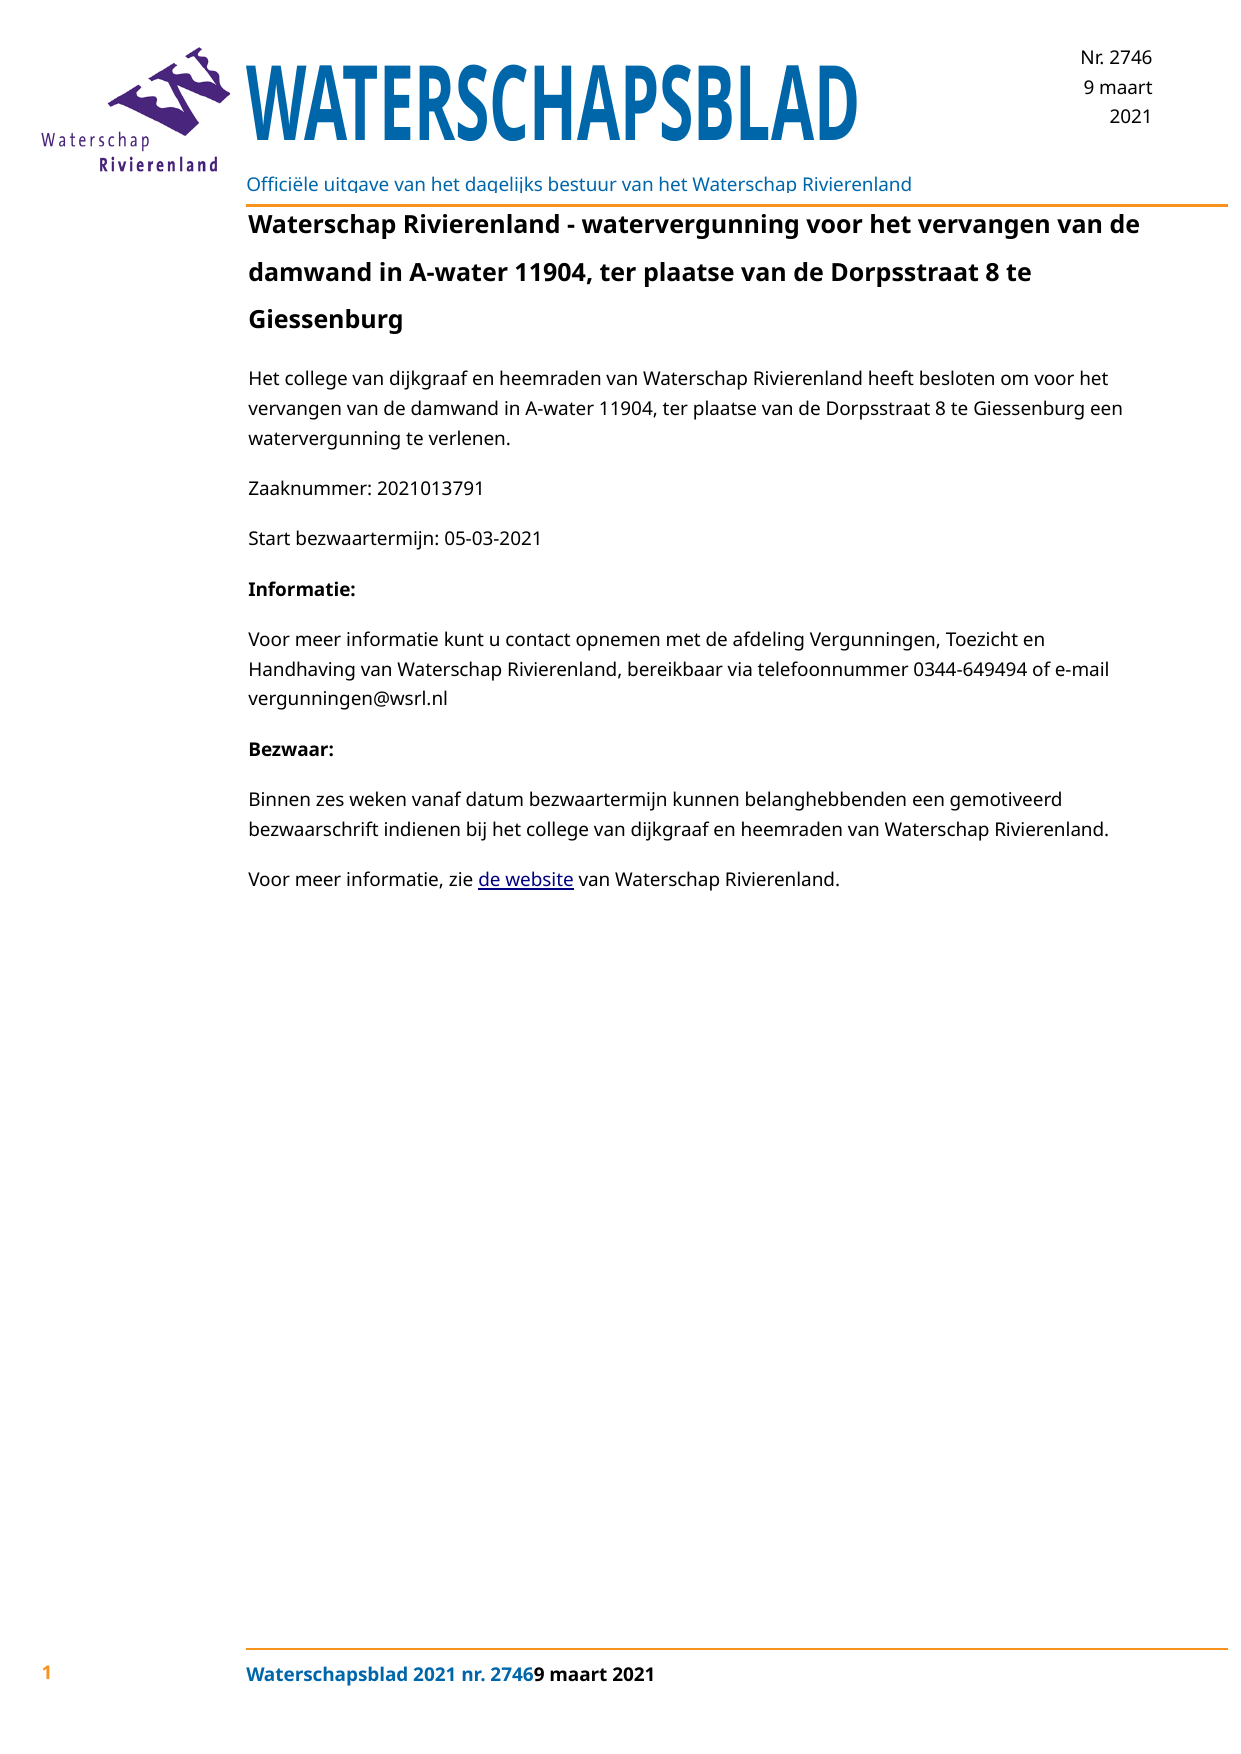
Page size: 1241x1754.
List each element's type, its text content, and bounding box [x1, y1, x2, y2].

text Voor meer informatie kunt u contact opnemen met de afdeling Vergunningen, Toezicht en Handhaving van Waterschap Rivierenland, bereikbaar via telefoonnummer 0344-649494 of e-mail vergunningen@wsrl.nl [248, 626, 1152, 711]
text Start bezwaartermijn: 05-03-2021 [248, 526, 1152, 551]
text Zaaknummer: 2021013791 [248, 475, 1152, 501]
text Binnen zes weken vanaf datum bezwaartermijn kunnen belanghebbenden een gemotiveerd bezwaarschrift indienen bij het college van dijkgraaf en heemraden van Waterschap Rivierenland. [248, 786, 1152, 842]
text Informatie: [248, 576, 1152, 602]
text Voor meer informatie, zie de website van Waterschap Rivierenland. [248, 866, 1152, 892]
text Waterschap Rivierenland - watervergunning voor het vervangen van de damwand in A-water 11904, ter plaatse van de Dorpsstraat 8 te Giessenburg [248, 207, 1152, 336]
text Het college van dijkgraaf en heemraden van Waterschap Rivierenland heeft besloten om voor het vervangen van de damwand in A-water 11904, ter plaatse van de Dorpsstraat 8 te Giessenburg een watervergunning te verlenen. [248, 366, 1152, 450]
picture [41, 47, 231, 172]
text Bezwaar: [248, 736, 1152, 762]
